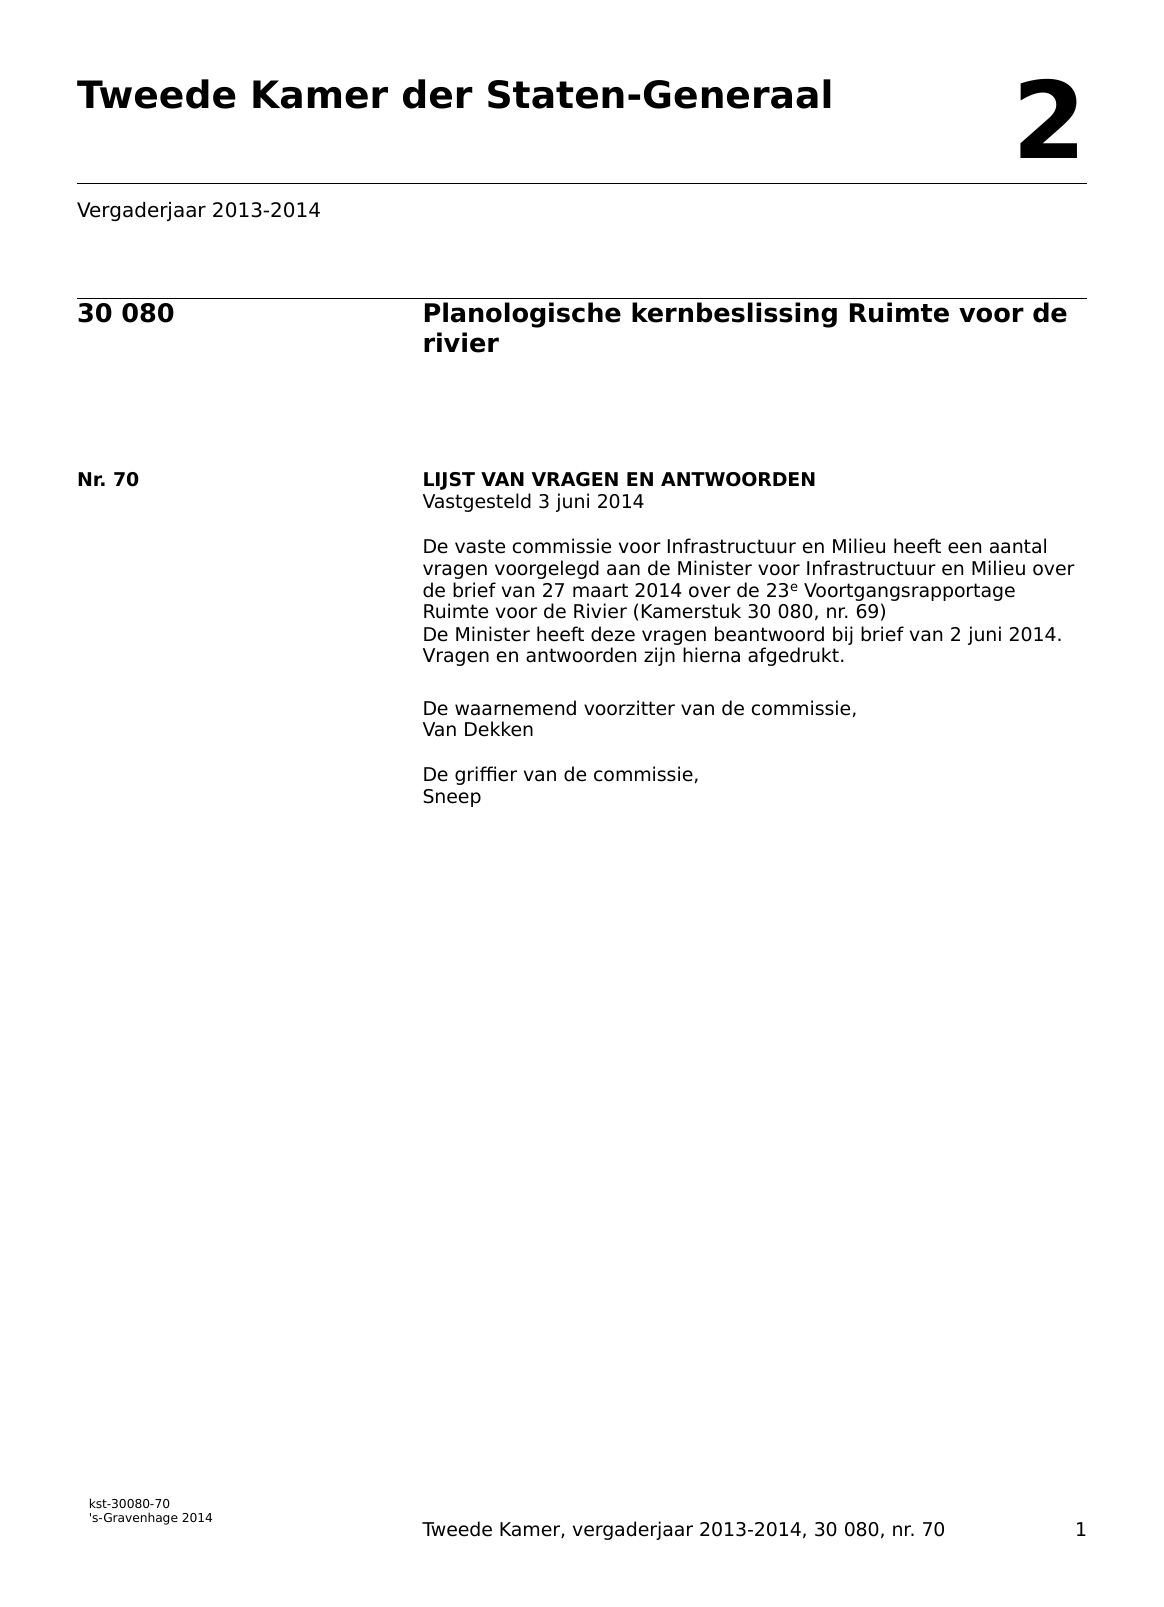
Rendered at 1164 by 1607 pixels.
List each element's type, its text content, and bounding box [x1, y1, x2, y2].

text De Minister heeft deze vragen beantwoord bij brief van 2 juni 2014. Vragen en antwoorden zijn hierna afgedrukt. [422, 623, 1087, 667]
text kst-30080-70 [88, 1497, 323, 1511]
text 's-Gravenhage 2014 [88, 1511, 323, 1525]
subtitle 30 080 Planologische kernbeslissing Ruimte voor de rivier [77, 299, 1087, 358]
table_header 2 [886, 59, 1087, 183]
text De waarnemend voorzitter van de commissie, Van Dekken [422, 697, 1087, 741]
text Vastgesteld 3 juni 2014 [422, 491, 1087, 513]
table_header Tweede Kamer der Staten-Generaal [77, 59, 886, 183]
text De griffier van de commissie, Sneep [422, 763, 1087, 807]
table_cell Vergaderjaar 2013-2014 [77, 184, 1087, 298]
text De vaste commissie voor Infrastructuur en Milieu heeft een aantal vragen voorgelegd aan de Minister voor Infrastructuur en Milieu over de brief van 27 maart 2014 over de 23e Voortgangsrapportage Ruimte voor de Rivier (Kamerstuk 30 080, nr. 69) [422, 536, 1087, 623]
subtitle Nr. 70 LIJST VAN VRAGEN EN ANTWOORDEN [77, 469, 1087, 491]
